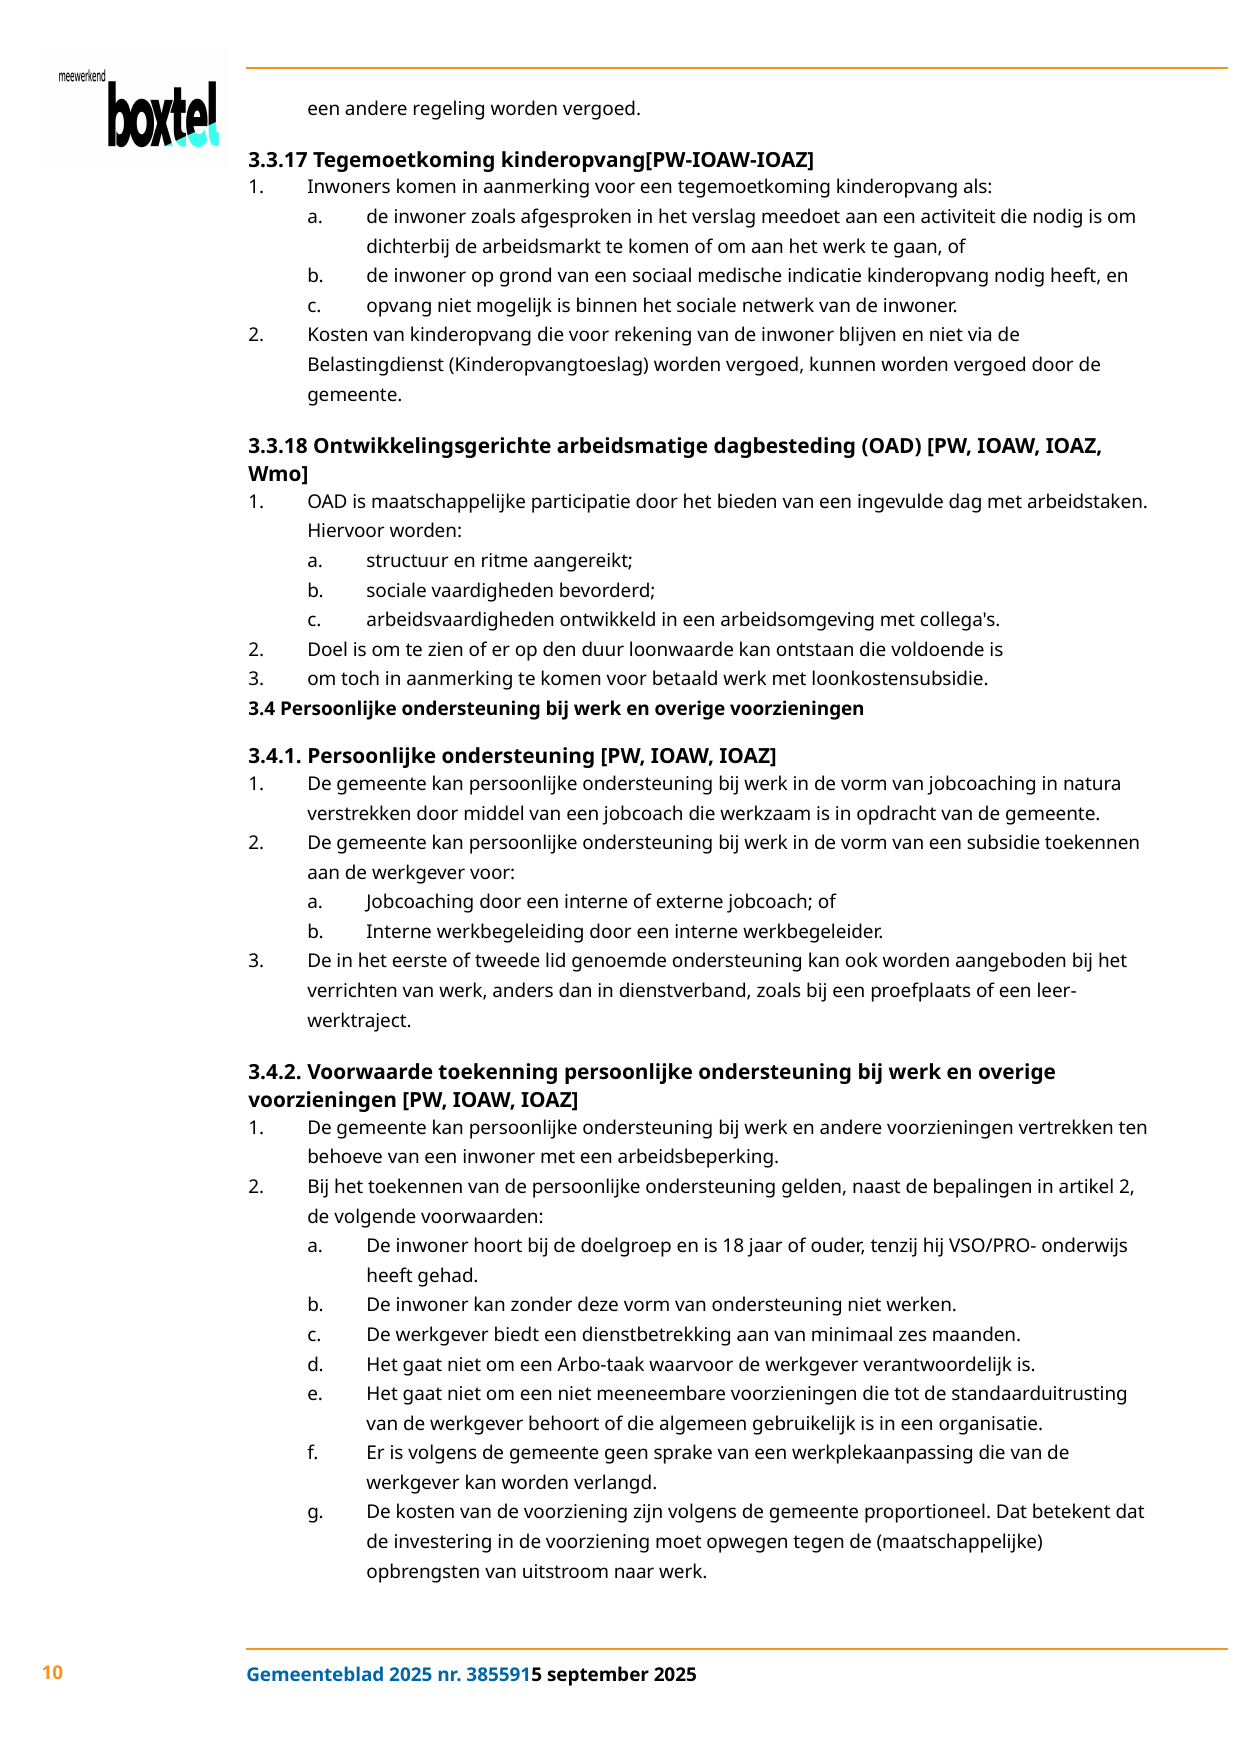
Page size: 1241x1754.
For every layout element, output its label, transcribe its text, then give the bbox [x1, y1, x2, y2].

text 3.3.18 Ontwikkelingsgerichte arbeidsmatige dagbesteding (OAD) [PW, IOAW, IOAZ, Wmo] [248, 431, 1152, 488]
list De in het eerste of tweede lid genoemde ondersteuning kan ook worden aangeboden bij het verrichten van werk, anders dan in dienstverband, zoals bij een proefplaats of een leer-werktraject. [248, 948, 1152, 1032]
list Inwoners komen in aanmerking voor een tegemoetkoming kinderopvang als: [248, 174, 1152, 199]
list Het gaat niet om een Arbo-taak waarvoor de werkgever verantwoordelijk is. [307, 1351, 1152, 1376]
list De werkgever biedt een dienstbetrekking aan van minimaal zes maanden. [307, 1321, 1152, 1347]
list sociale vaardigheden bevorderd; [307, 577, 1152, 602]
list Het gaat niet om een niet meeneembare voorzieningen die tot de standaarduitrusting van de werkgever behoort of die algemeen gebruikelijk is in een organisatie. [307, 1380, 1152, 1436]
list een andere regeling worden vergoed. [248, 95, 1152, 121]
list Er is volgens de gemeente geen sprake van een werkplekaanpassing die van de werkgever kan worden verlangd. [307, 1439, 1152, 1495]
list De gemeente kan persoonlijke ondersteuning bij werk in de vorm van een subsidie toekennen aan de werkgever voor: [248, 829, 1152, 884]
list opvang niet mogelijk is binnen het sociale netwerk van de inwoner. [307, 292, 1152, 318]
text 3.4.1. Persoonlijke ondersteuning [PW, IOAW, IOAZ] [248, 742, 1152, 770]
list de inwoner zoals afgesproken in het verslag meedoet aan een activiteit die nodig is om dichterbij de arbeidsmarkt te komen of om aan het werk te gaan, of [307, 203, 1152, 258]
list arbeidsvaardigheden ontwikkeld in een arbeidsomgeving met collega's. [307, 606, 1152, 632]
text 3.4 Persoonlijke ondersteuning bij werk en overige voorzieningen [248, 695, 1152, 721]
list De inwoner hoort bij de doelgroep en is 18 jaar of ouder, tenzij hij VSO/PRO- onderwijs heeft gehad. [307, 1232, 1152, 1288]
text 3.3.17 Tegemoetkoming kinderopvang[PW-IOAW-IOAZ] [248, 145, 1152, 174]
list de inwoner op grond van een sociaal medische indicatie kinderopvang nodig heeft, en [307, 262, 1152, 288]
list om toch in aanmerking te komen voor betaald werk met loonkostensubsidie. [248, 666, 1152, 691]
list structuur en ritme aangereikt; [307, 547, 1152, 573]
list Jobcoaching door een interne of externe jobcoach; of [307, 888, 1152, 914]
list De gemeente kan persoonlijke ondersteuning bij werk in de vorm van jobcoaching in natura verstrekken door middel van een jobcoach die werkzaam is in opdracht van de gemeente. [248, 770, 1152, 825]
list Bij het toekennen van de persoonlijke ondersteuning gelden, naast de bepalingen in artikel 2, de volgende voorwaarden: [248, 1173, 1152, 1228]
list Interne werkbegeleiding door een interne werkbegeleider. [307, 918, 1152, 944]
list Doel is om te zien of er op den duur loonwaarde kan ontstaan die voldoende is [248, 636, 1152, 662]
list OAD is maatschappelijke participatie door het bieden van een ingevulde dag met arbeidstaken. Hiervoor worden: [248, 488, 1152, 543]
list Kosten van kinderopvang die voor rekening van de inwoner blijven en niet via de Belastingdienst (Kinderopvangtoeslag) worden vergoed, kunnen worden vergoed door de gemeente. [248, 322, 1152, 406]
text 3.4.2. Voorwaarde toekenning persoonlijke ondersteuning bij werk en overige voorzieningen [PW, IOAW, IOAZ] [248, 1057, 1152, 1114]
picture [41, 47, 231, 172]
list De kosten van de voorziening zijn volgens de gemeente proportioneel. Dat betekent dat de investering in de voorziening moet opwegen tegen de (maatschappelijke) opbrengsten van uitstroom naar werk. [307, 1499, 1152, 1583]
list De inwoner kan zonder deze vorm van ondersteuning niet werken. [307, 1292, 1152, 1317]
list De gemeente kan persoonlijke ondersteuning bij werk en andere voorzieningen vertrekken ten behoeve van een inwoner met een arbeidsbeperking. [248, 1114, 1152, 1169]
